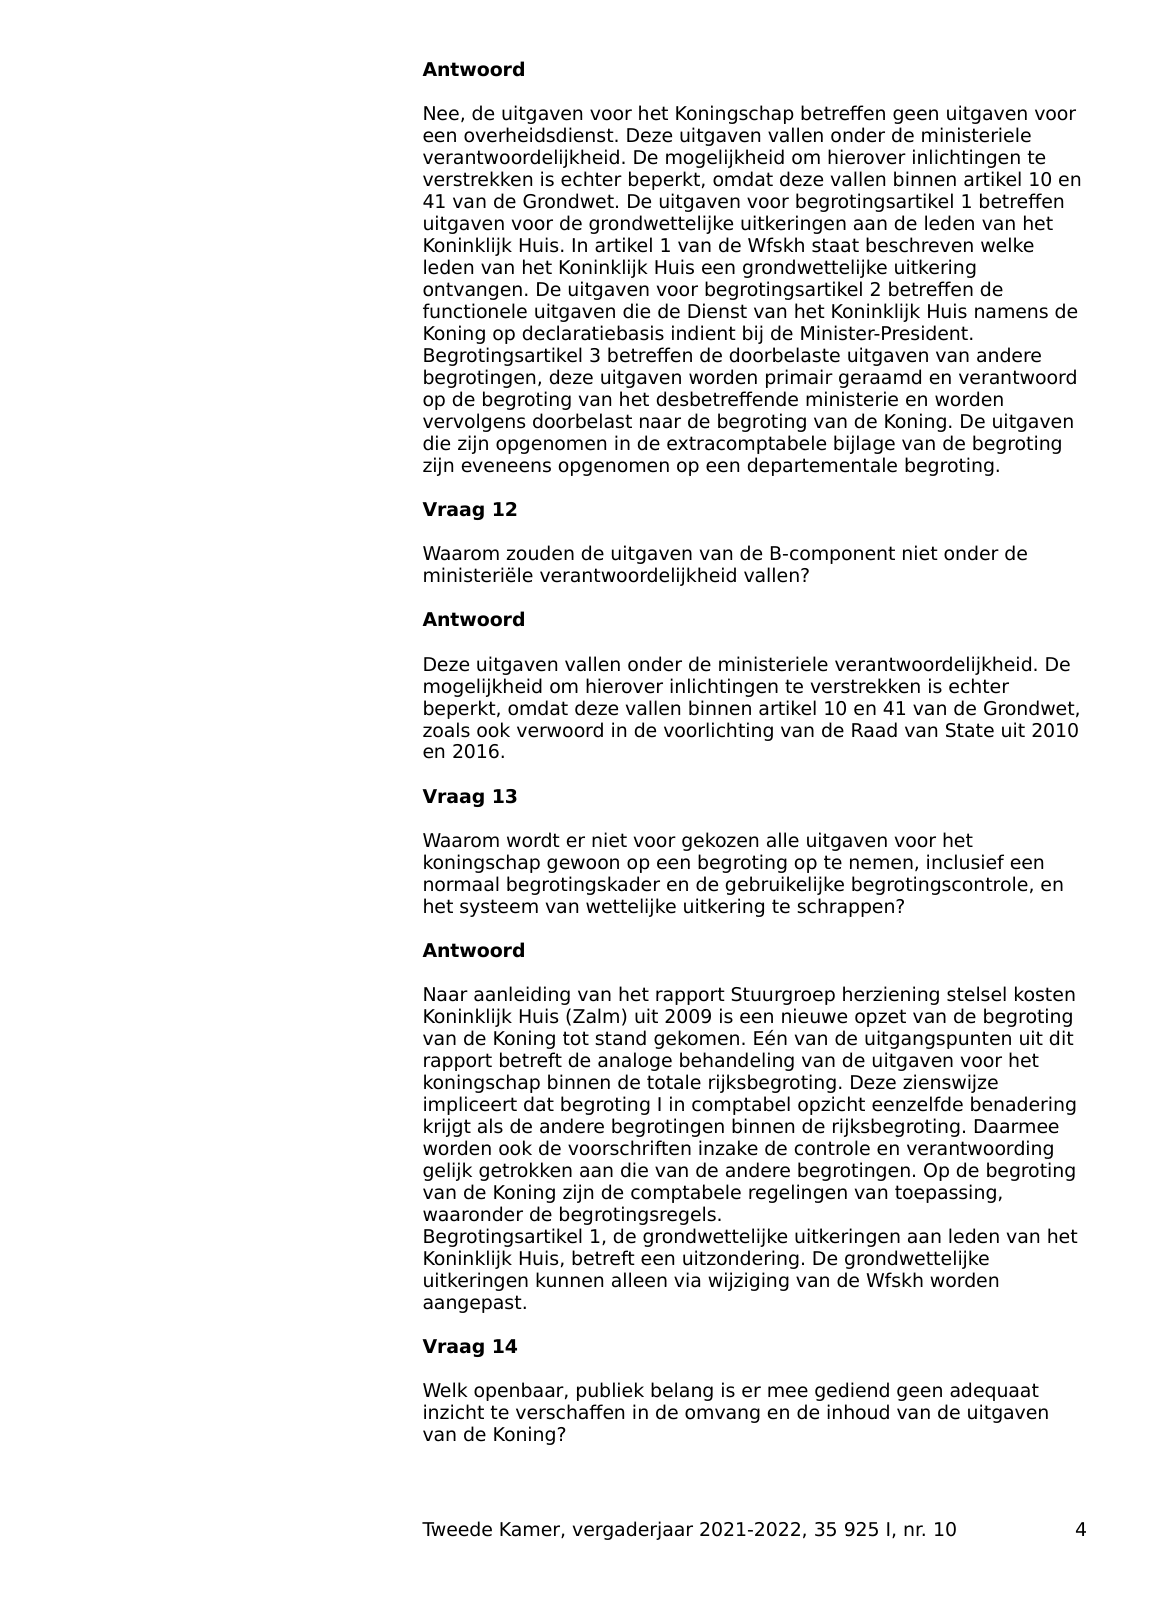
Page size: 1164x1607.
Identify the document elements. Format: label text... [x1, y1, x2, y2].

subtitle Antwoord [422, 609, 1087, 631]
subtitle Vraag 13 [422, 786, 1087, 808]
text Welk openbaar, publiek belang is er mee gediend geen adequaat inzicht te verschaffen in de omvang en de inhoud van de uitgaven van de Koning? [422, 1380, 1087, 1446]
text Naar aanleiding van het rapport Stuurgroep herziening stelsel kosten Koninklijk Huis (Zalm) uit 2009 is een nieuwe opzet van de begroting van de Koning tot stand gekomen. Eén van de uitgangspunten uit dit rapport betreft de analoge behandeling van de uitgaven voor het koningschap binnen de totale rijksbegroting. Deze zienswijze impliceert dat begroting I in comptabel opzicht eenzelfde benadering krijgt als de andere begrotingen binnen de rijksbegroting. Daarmee worden ook de voorschriften inzake de controle en verantwoording gelijk getrokken aan die van de andere begrotingen. Op de begroting van de Koning zijn de comptabele regelingen van toepassing, waaronder de begrotingsregels. [422, 984, 1087, 1226]
subtitle Vraag 12 [422, 499, 1087, 521]
text Begrotingsartikel 1, de grondwettelijke uitkeringen aan leden van het Koninklijk Huis, betreft een uitzondering. De grondwettelijke uitkeringen kunnen alleen via wijziging van de Wfskh worden aangepast. [422, 1226, 1087, 1314]
text Waarom wordt er niet voor gekozen alle uitgaven voor het koningschap gewoon op een begroting op te nemen, inclusief een normaal begrotingskader en de gebruikelijke begrotingscontrole, en het systeem van wettelijke uitkering te schrappen? [422, 830, 1087, 918]
subtitle Antwoord [422, 59, 1087, 81]
subtitle Antwoord [422, 940, 1087, 962]
text Nee, de uitgaven voor het Koningschap betreffen geen uitgaven voor een overheidsdienst. Deze uitgaven vallen onder de ministeriele verantwoordelijkheid. De mogelijkheid om hierover inlichtingen te verstrekken is echter beperkt, omdat deze vallen binnen artikel 10 en 41 van de Grondwet. De uitgaven voor begrotingsartikel 1 betreffen uitgaven voor de grondwettelijke uitkeringen aan de leden van het Koninklijk Huis. In artikel 1 van de Wfskh staat beschreven welke leden van het Koninklijk Huis een grondwettelijke uitkering ontvangen. De uitgaven voor begrotingsartikel 2 betreffen de functionele uitgaven die de Dienst van het Koninklijk Huis namens de Koning op declaratiebasis indient bij de Minister-President. Begrotingsartikel 3 betreffen de doorbelaste uitgaven van andere begrotingen, deze uitgaven worden primair geraamd en verantwoord op de begroting van het desbetreffende ministerie en worden vervolgens doorbelast naar de begroting van de Koning. De uitgaven die zijn opgenomen in de extracomptabele bijlage van de begroting zijn eveneens opgenomen op een departementale begroting. [422, 103, 1087, 477]
text Deze uitgaven vallen onder de ministeriele verantwoordelijkheid. De mogelijkheid om hierover inlichtingen te verstrekken is echter beperkt, omdat deze vallen binnen artikel 10 en 41 van de Grondwet, zoals ook verwoord in de voorlichting van de Raad van State uit 2010 en 2016. [422, 653, 1087, 763]
text Waarom zouden de uitgaven van de B-component niet onder de ministeriële verantwoordelijkheid vallen? [422, 543, 1087, 587]
subtitle Vraag 14 [422, 1336, 1087, 1358]
